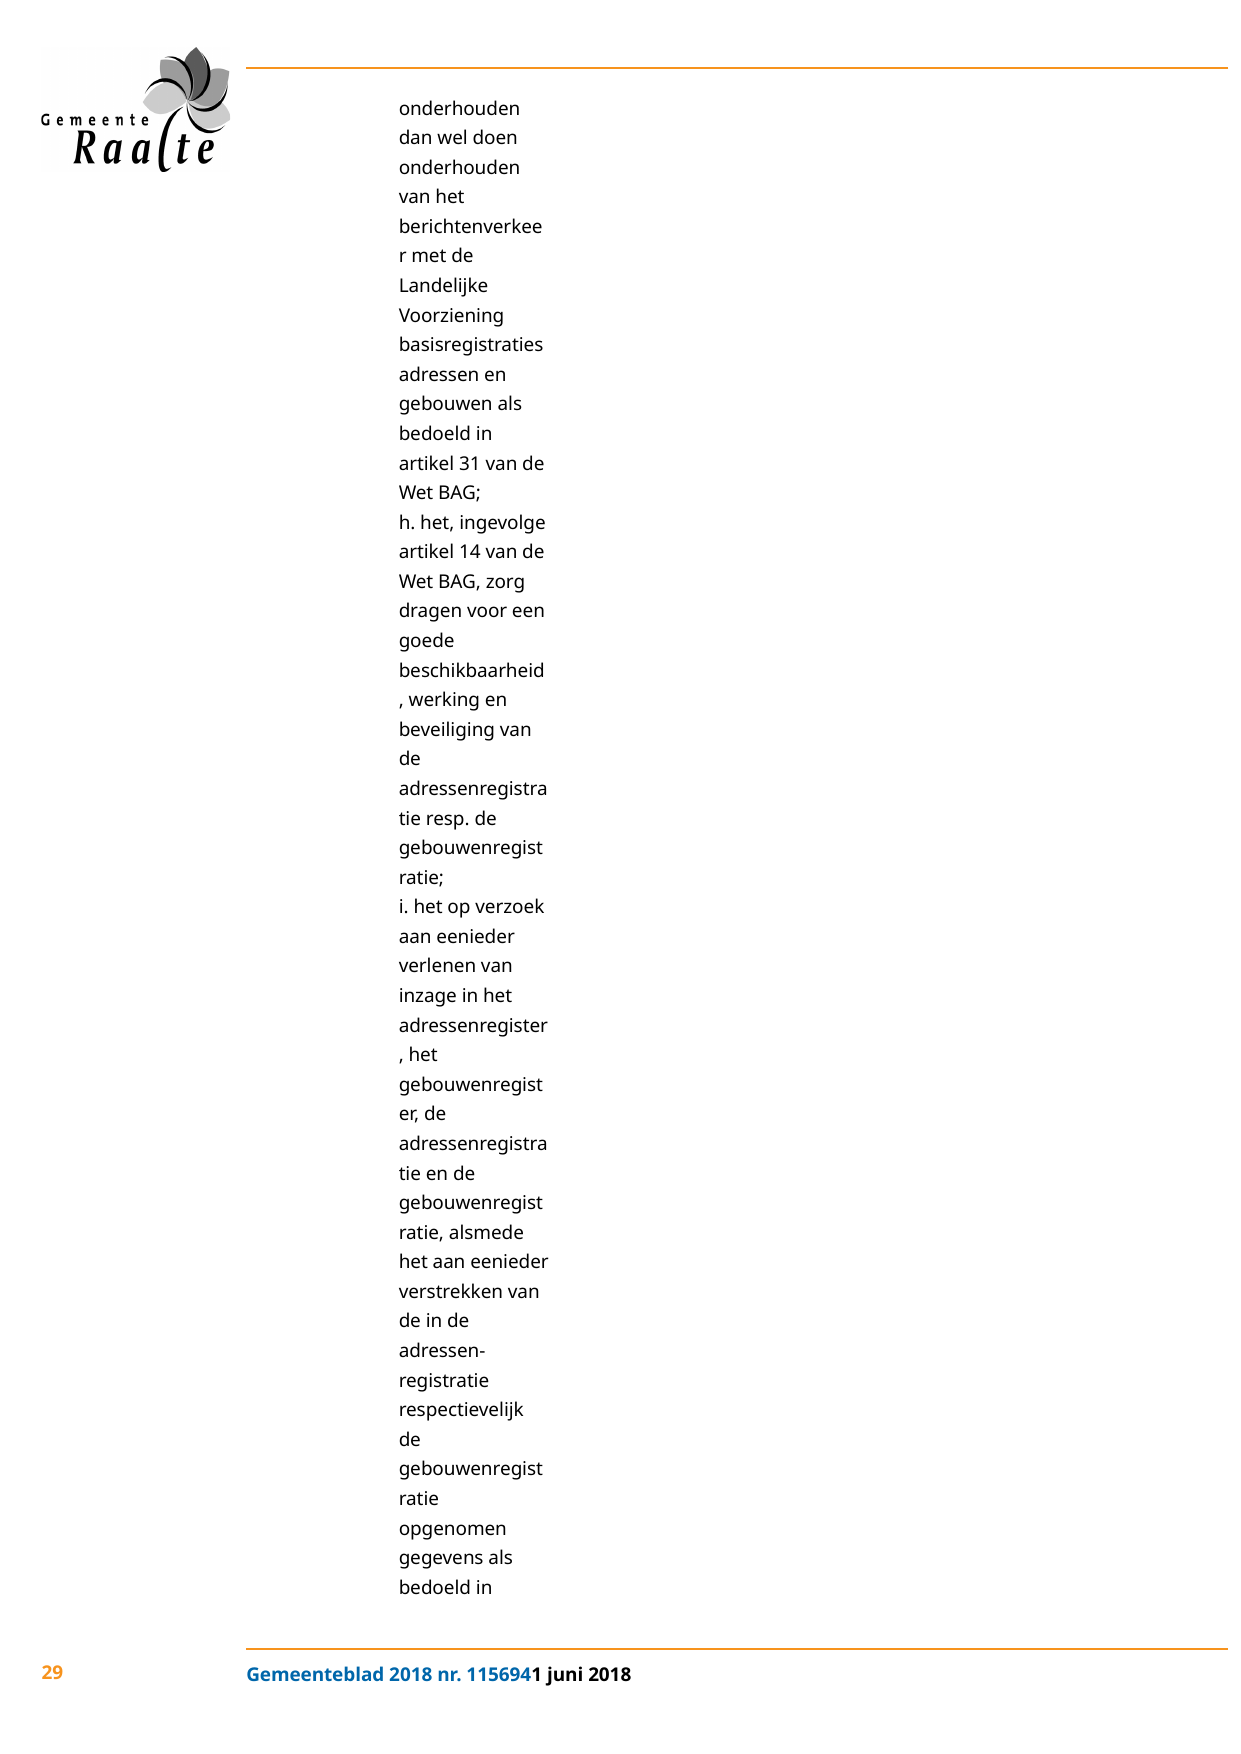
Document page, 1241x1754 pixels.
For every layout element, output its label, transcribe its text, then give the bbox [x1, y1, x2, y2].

table_cell [248, 95, 398, 1600]
table_cell [850, 95, 1001, 1600]
table_cell [1001, 95, 1152, 1600]
table_cell [700, 95, 850, 1600]
picture [41, 47, 231, 172]
table_cell [549, 95, 700, 1600]
table_cell onderhouden dan wel doen onderhouden van het berichtenverkeer met de Landelijke Voorziening basisregistraties adressen en gebouwen als bedoeld in artikel 31 van de Wet BAG; h. het, ingevolge artikel 14 van de Wet BAG, zorg dragen voor een goede beschikbaarheid, werking en beveiliging van de adressenregistratie resp. de gebouwenregistratie; i. het op verzoek aan eenieder verlenen van inzage in het adressenregister, het gebouwenregister, de adressenregistratie en de gebouwenregistratie, alsmede het aan eenieder verstrekken van de in de adressen-registratie respectievelijk de gebouwenregistratie opgenomen gegevens als bedoeld in [399, 95, 549, 1600]
